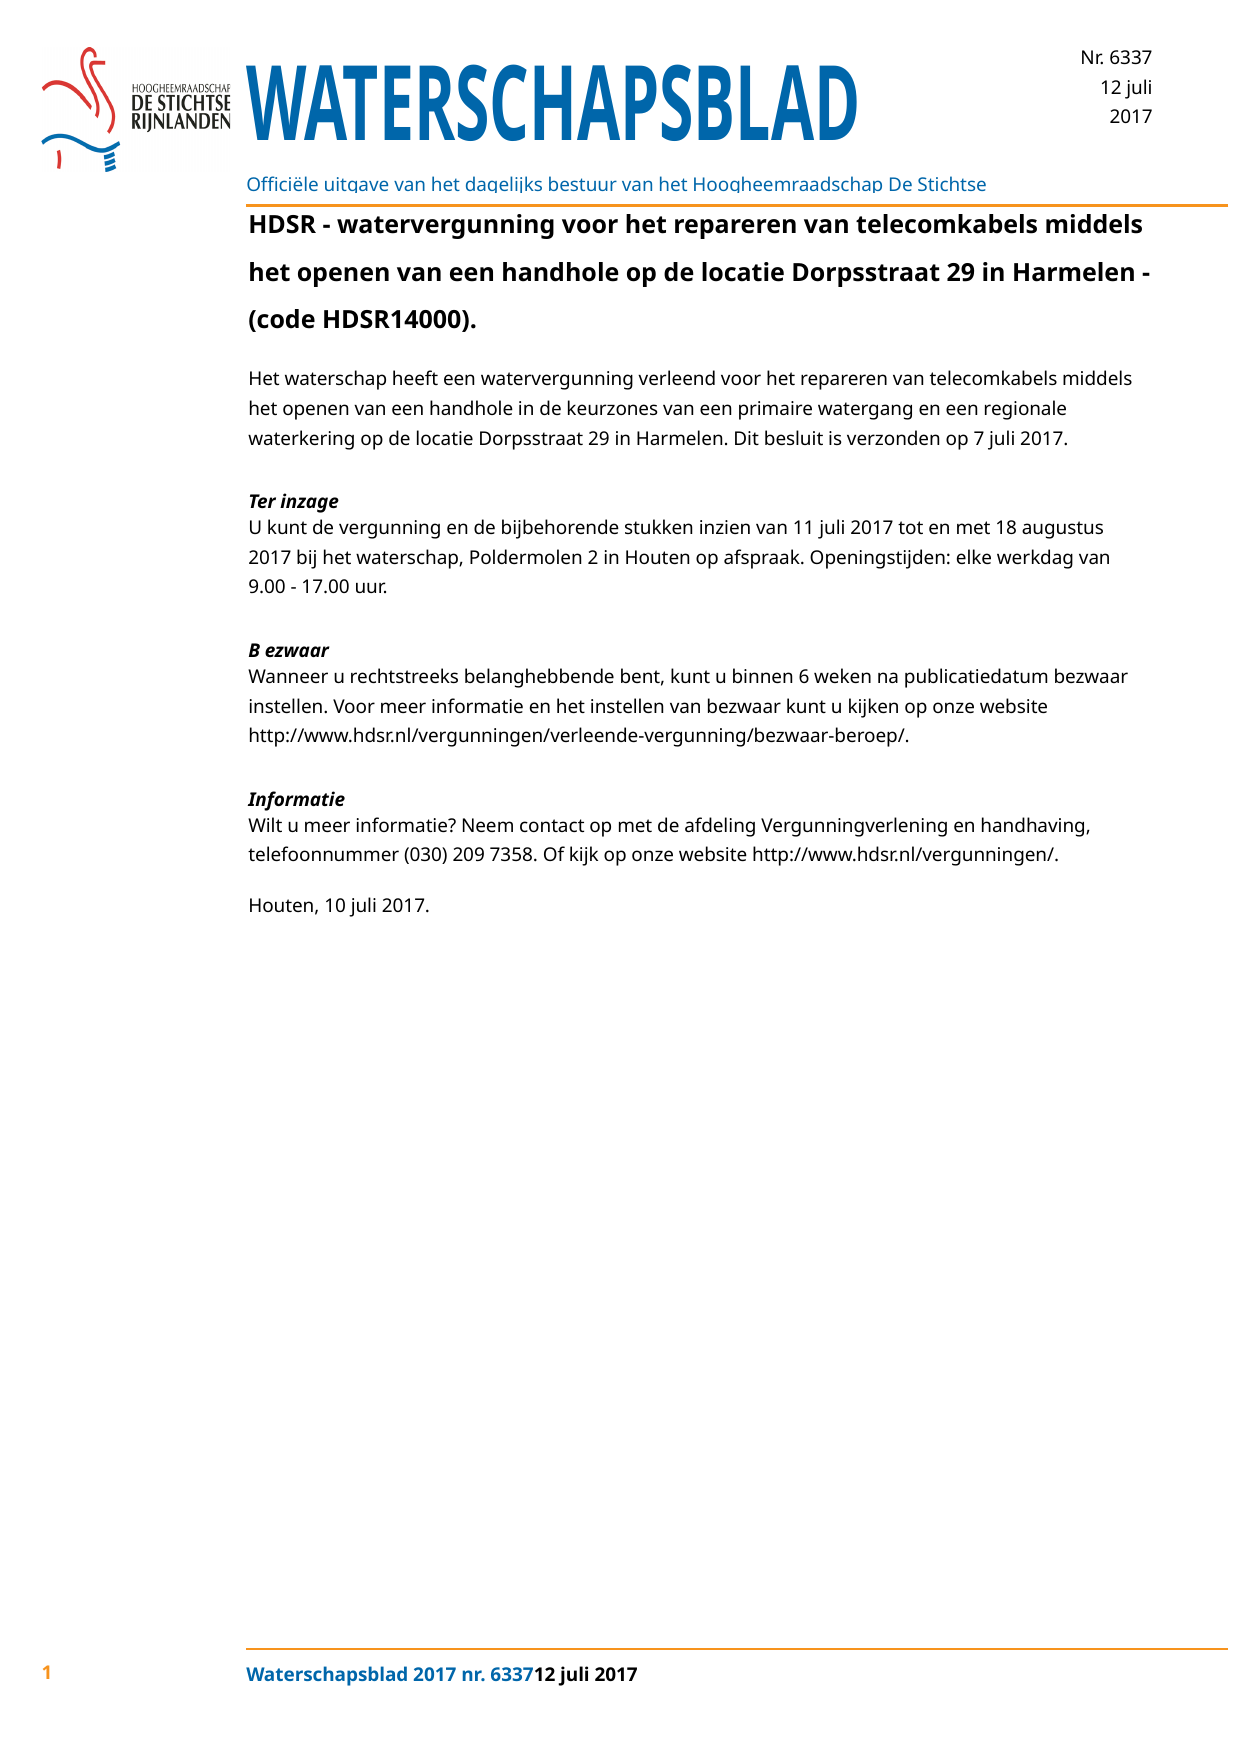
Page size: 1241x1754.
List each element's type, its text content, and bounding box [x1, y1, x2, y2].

text B ezwaar [248, 637, 1152, 663]
text Houten, 10 juli 2017. [248, 892, 1152, 918]
text HDSR - watervergunning voor het repareren van telecomkabels middels het openen van een handhole op de locatie Dorpsstraat 29 in Harmelen - (code HDSR14000). [248, 207, 1152, 336]
picture [41, 47, 231, 172]
text Informatie [248, 786, 1152, 812]
text Wanneer u rechtstreeks belanghebbende bent, kunt u binnen 6 weken na publicatiedatum bezwaar instellen. Voor meer informatie en het instellen van bezwaar kunt u kijken op onze website http://www.hdsr.nl/vergunningen/verleende-vergunning/bezwaar-beroep/. [248, 663, 1152, 748]
text Wilt u meer informatie? Neem contact op met de afdeling Vergunningverlening en handhaving, telefoonnummer (030) 209 7358. Of kijk op onze website http://www.hdsr.nl/vergunningen/. [248, 812, 1152, 867]
text Ter inzage [248, 489, 1152, 514]
text Het waterschap heeft een watervergunning verleend voor het repareren van telecomkabels middels het openen van een handhole in de keurzones van een primaire watergang en een regionale waterkering op de locatie Dorpsstraat 29 in Harmelen. Dit besluit is verzonden op 7 juli 2017. [248, 366, 1152, 450]
text U kunt de vergunning en de bijbehorende stukken inzien van 11 juli 2017 tot en met 18 augustus 2017 bij het waterschap, Poldermolen 2 in Houten op afspraak. Openingstijden: elke werkdag van 9.00 - 17.00 uur. [248, 514, 1152, 599]
